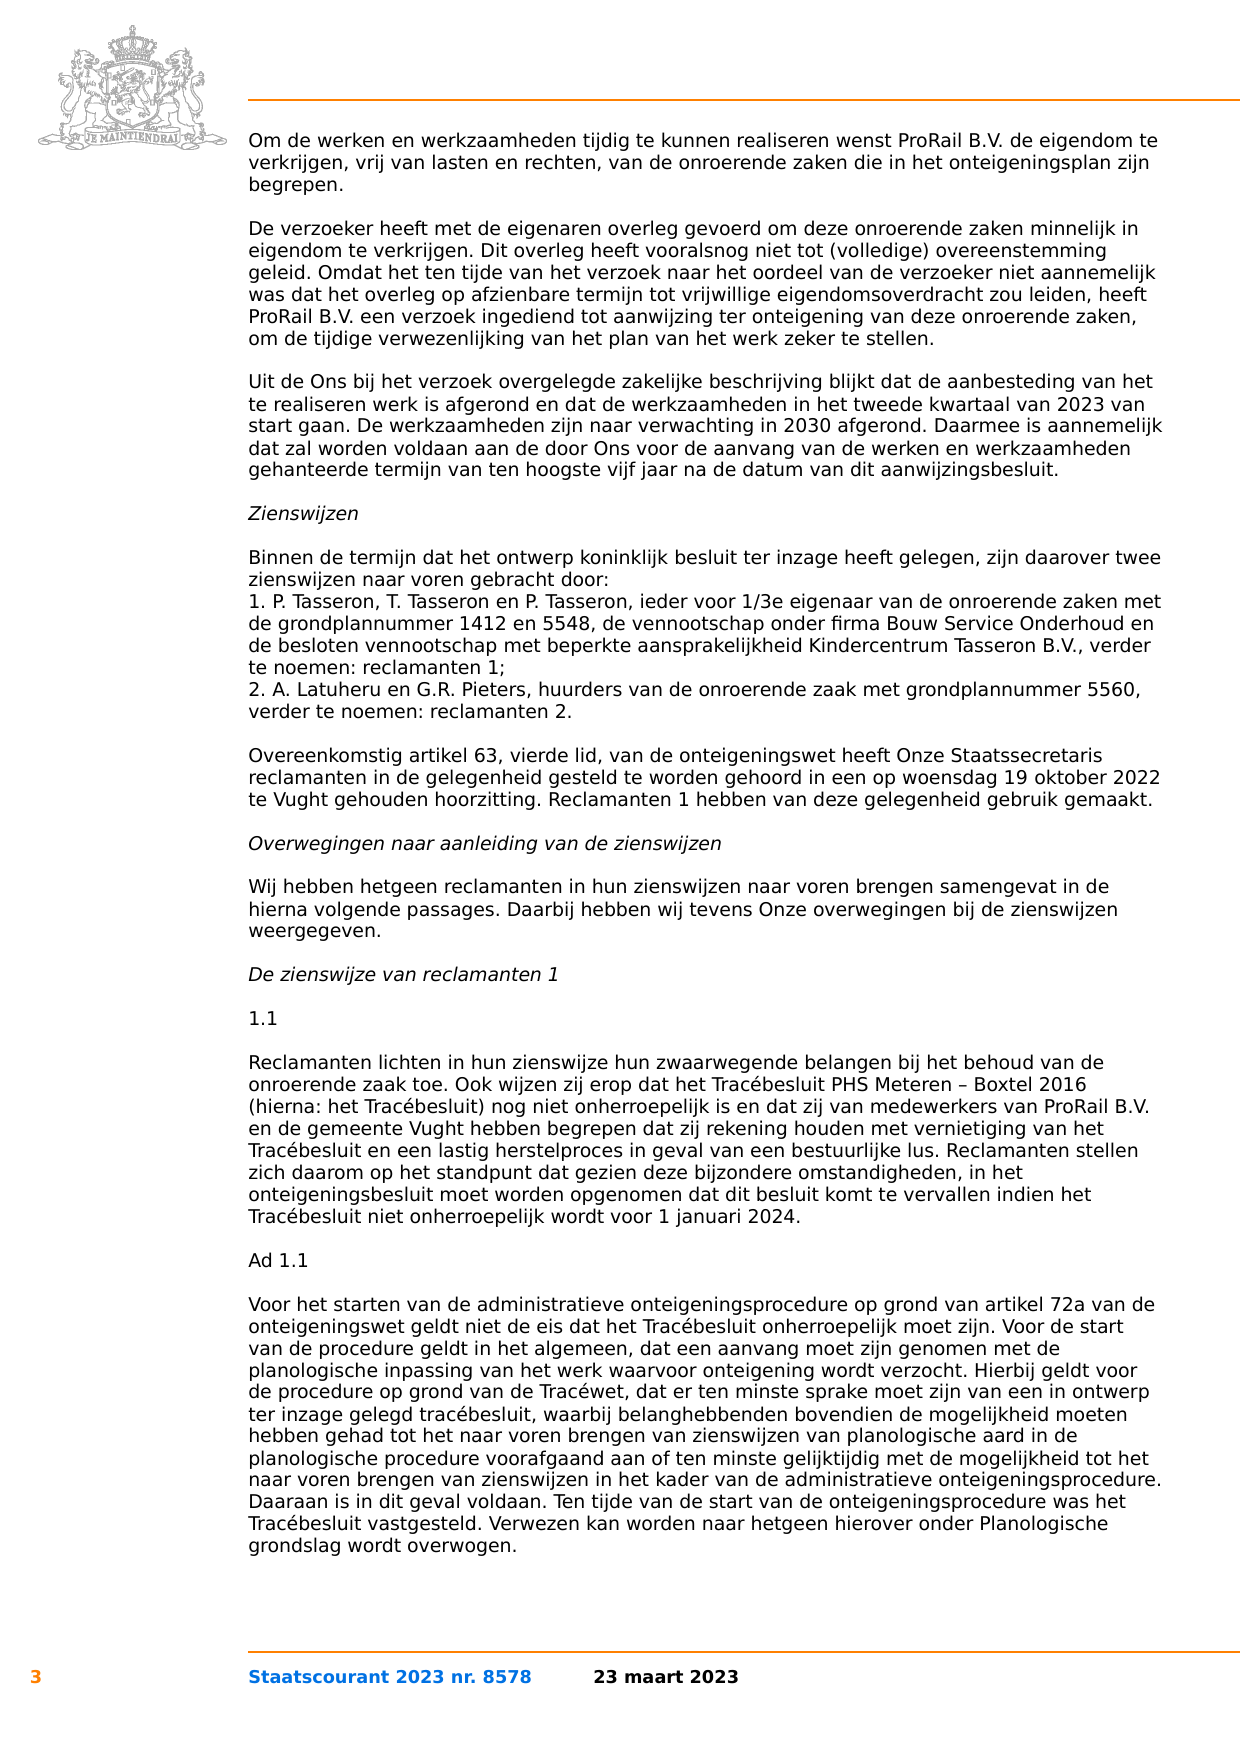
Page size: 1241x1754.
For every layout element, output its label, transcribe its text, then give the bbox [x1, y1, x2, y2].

text Binnen de termijn dat het ontwerp koninklijk besluit ter inzage heeft gelegen, zijn daarover twee zienswijzen naar voren gebracht door: [248, 547, 1163, 591]
text Reclamanten lichten in hun zienswijze hun zwaarwegende belangen bij het behoud van de onroerende zaak toe. Ook wijzen zij erop dat het Tracébesluit PHS Meteren – Boxtel 2016 (hierna: het Tracébesluit) nog niet onherroepelijk is en dat zij van medewerkers van ProRail B.V. en de gemeente Vught hebben begrepen dat zij rekening houden met vernietiging van het Tracébesluit en een lastig herstelproces in geval van een bestuurlijke lus. Reclamanten stellen zich daarom op het standpunt dat gezien deze bijzondere omstandigheden, in het onteigeningsbesluit moet worden opgenomen dat dit besluit komt te vervallen indien het Tracébesluit niet onherroepelijk wordt voor 1 januari 2024. [248, 1052, 1163, 1228]
text Uit de Ons bij het verzoek overgelegde zakelijke beschrijving blijkt dat de aanbesteding van het te realiseren werk is afgerond en dat de werkzaamheden in het tweede kwartaal van 2023 van start gaan. De werkzaamheden zijn naar verwachting in 2030 afgerond. Daarmee is aannemelijk dat zal worden voldaan aan de door Ons voor de aanvang van de werken en werkzaamheden gehanteerde termijn van ten hoogste vijf jaar na de datum van dit aanwijzingsbesluit. [248, 371, 1163, 481]
text Overeenkomstig artikel 63, vierde lid, van de onteigeningswet heeft Onze Staatssecretaris reclamanten in de gelegenheid gesteld te worden gehoord in een op woensdag 19 oktober 2022 te Vught gehouden hoorzitting. Reclamanten 1 hebben van deze gelegenheid gebruik gemaakt. [248, 745, 1163, 811]
subtitle 1.1 [248, 1008, 1163, 1030]
subtitle Zienswijzen [248, 503, 1163, 525]
text Om de werken en werkzaamheden tijdig te kunnen realiseren wenst ProRail B.V. de eigendom te verkrijgen, vrij van lasten en rechten, van de onroerende zaken die in het onteigeningsplan zijn begrepen. [248, 130, 1163, 196]
text 2. A. Latuheru en G.R. Pieters, huurders van de onroerende zaak met grondplannummer 5560, verder te noemen: reclamanten 2. [248, 679, 1163, 723]
text Wij hebben hetgeen reclamanten in hun zienswijzen naar voren brengen samengevat in de hierna volgende passages. Daarbij hebben wij tevens Onze overwegingen bij de zienswijzen weergegeven. [248, 876, 1163, 942]
subtitle De zienswijze van reclamanten 1 [248, 964, 1163, 986]
text Voor het starten van de administratieve onteigeningsprocedure op grond van artikel 72a van de onteigeningswet geldt niet de eis dat het Tracébesluit onherroepelijk moet zijn. Voor de start van de procedure geldt in het algemeen, dat een aanvang moet zijn genomen met de planologische inpassing van het werk waarvoor onteigening wordt verzocht. Hierbij geldt voor de procedure op grond van de Tracéwet, dat er ten minste sprake moet zijn van een in ontwerp ter inzage gelegd tracébesluit, waarbij belanghebbenden bovendien de mogelijkheid moeten hebben gehad tot het naar voren brengen van zienswijzen van planologische aard in de planologische procedure voorafgaand aan of ten minste gelijktijdig met de mogelijkheid tot het naar voren brengen van zienswijzen in het kader van de administratieve onteigeningsprocedure. Daaraan is in dit geval voldaan. Ten tijde van de start van de onteigeningsprocedure was het Tracébesluit vastgesteld. Verwezen kan worden naar hetgeen hierover onder Planologische grondslag wordt overwogen. [248, 1293, 1163, 1557]
subtitle Ad 1.1 [248, 1250, 1163, 1272]
text De verzoeker heeft met de eigenaren overleg gevoerd om deze onroerende zaken minnelijk in eigendom te verkrijgen. Dit overleg heeft vooralsnog niet tot (volledige) overeenstemming geleid. Omdat het ten tijde van het verzoek naar het oordeel van de verzoeker niet aannemelijk was dat het overleg op afzienbare termijn tot vrijwillige eigendomsoverdracht zou leiden, heeft ProRail B.V. een verzoek ingediend tot aanwijzing ter onteigening van deze onroerende zaken, om de tijdige verwezenlijking van het plan van het werk zeker te stellen. [248, 218, 1163, 349]
picture [38, 25, 227, 150]
subtitle Overwegingen naar aanleiding van de zienswijzen [248, 833, 1163, 854]
text 1. P. Tasseron, T. Tasseron en P. Tasseron, ieder voor 1/3e eigenaar van de onroerende zaken met de grondplannummer 1412 en 5548, de vennootschap onder firma Bouw Service Onderhoud en de besloten vennootschap met beperkte aansprakelijkheid Kindercentrum Tasseron B.V., verder te noemen: reclamanten 1; [248, 591, 1163, 679]
